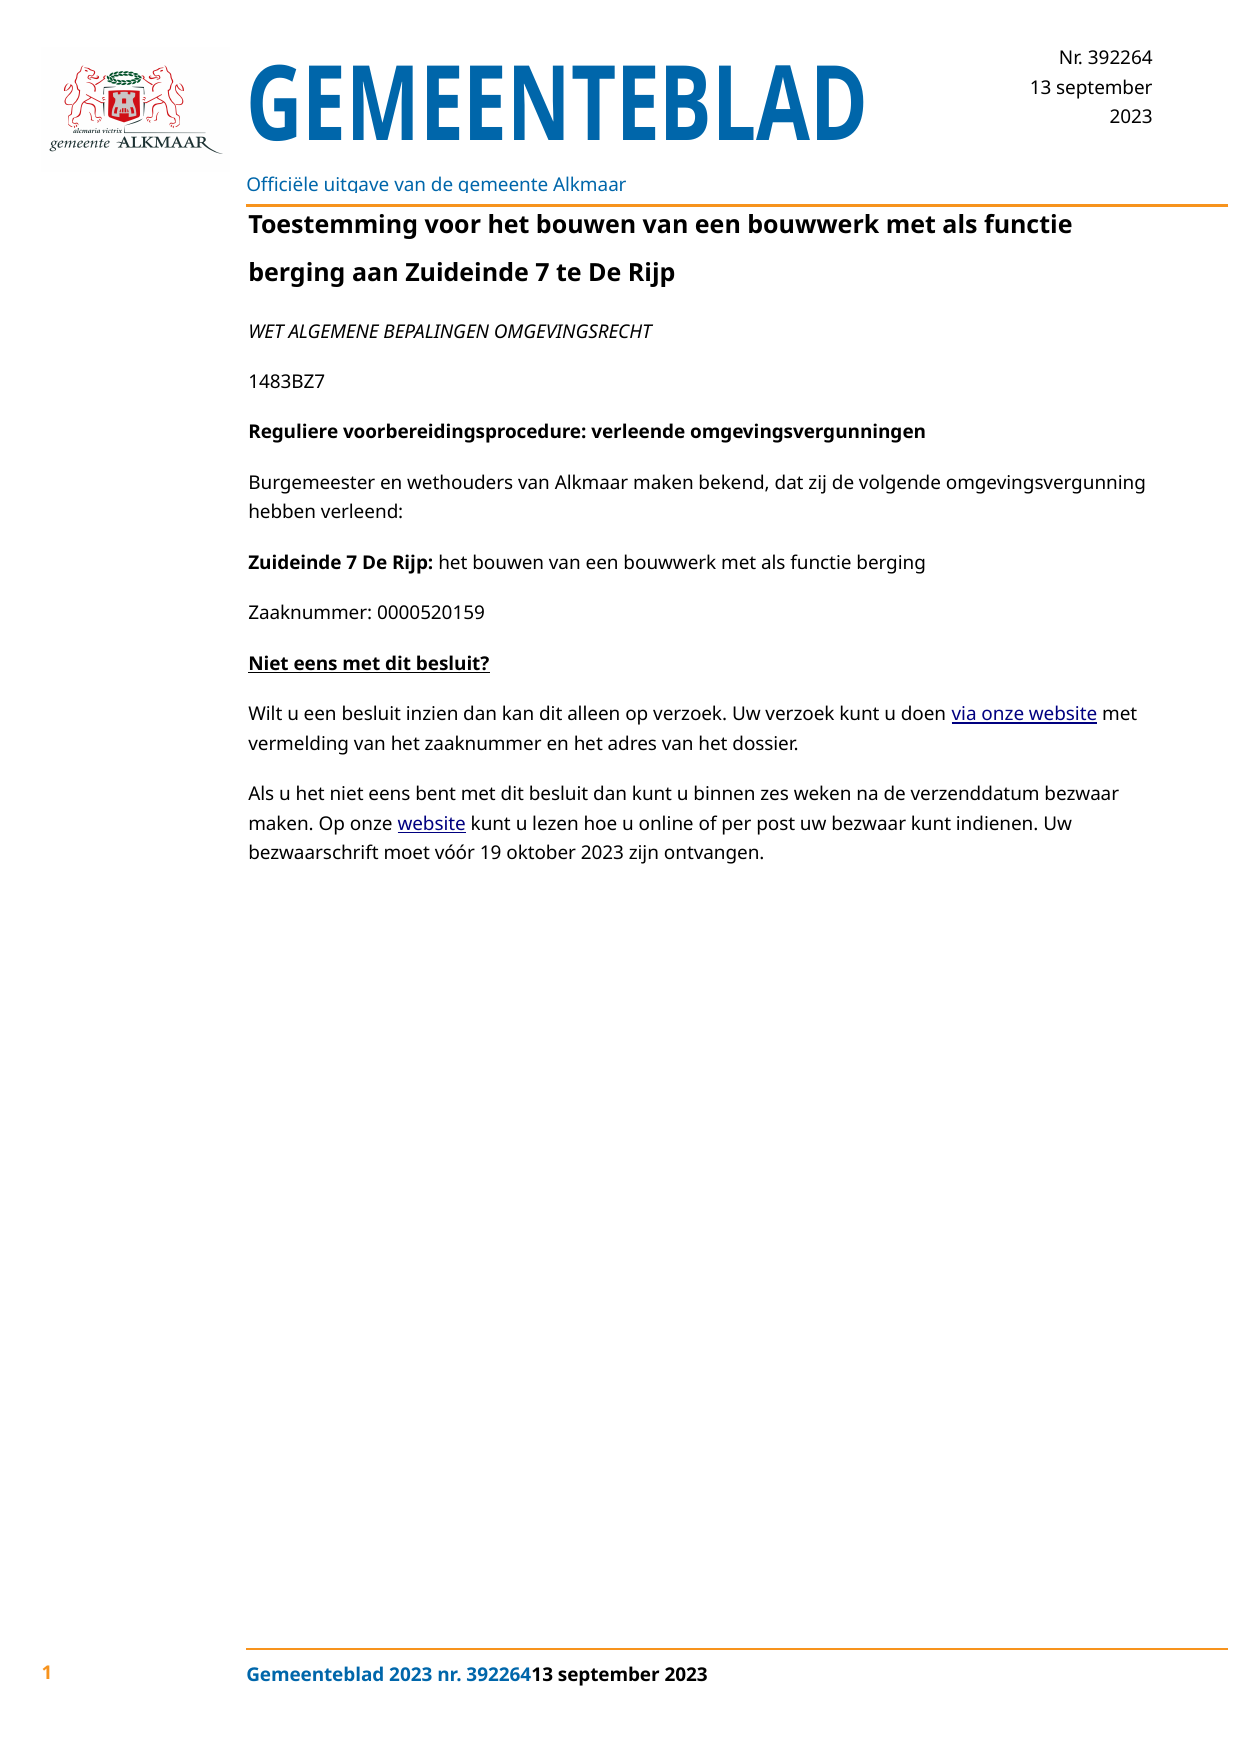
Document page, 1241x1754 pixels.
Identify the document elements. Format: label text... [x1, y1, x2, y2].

picture [41, 47, 231, 172]
text Toestemming voor het bouwen van een bouwwerk met als functie berging aan Zuideinde 7 te De Rijp [248, 207, 1152, 288]
text Niet eens met dit besluit? [248, 650, 1152, 676]
text Zuideinde 7 De Rijp: het bouwen van een bouwwerk met als functie berging [248, 549, 1152, 575]
text WET ALGEMENE BEPALINGEN OMGEVINGSRECHT [248, 318, 1152, 344]
text 1483BZ7 [248, 368, 1152, 394]
text Wilt u een besluit inzien dan kan dit alleen op verzoek. Uw verzoek kunt u doen via onze website met vermelding van het zaaknummer en het adres van het dossier. [248, 700, 1152, 756]
text Als u het niet eens bent met dit besluit dan kunt u binnen zes weken na de verzenddatum bezwaar maken. Op onze website kunt u lezen hoe u online of per post uw bezwaar kunt indienen. Uw bezwaarschrift moet vóór 19 oktober 2023 zijn ontvangen. [248, 780, 1152, 865]
text Burgemeester en wethouders van Alkmaar maken bekend, dat zij de volgende omgevingsvergunning hebben verleend: [248, 469, 1152, 524]
text Reguliere voorbereidingsprocedure: verleende omgevingsvergunningen [248, 419, 1152, 444]
text Zaaknummer: 0000520159 [248, 599, 1152, 625]
